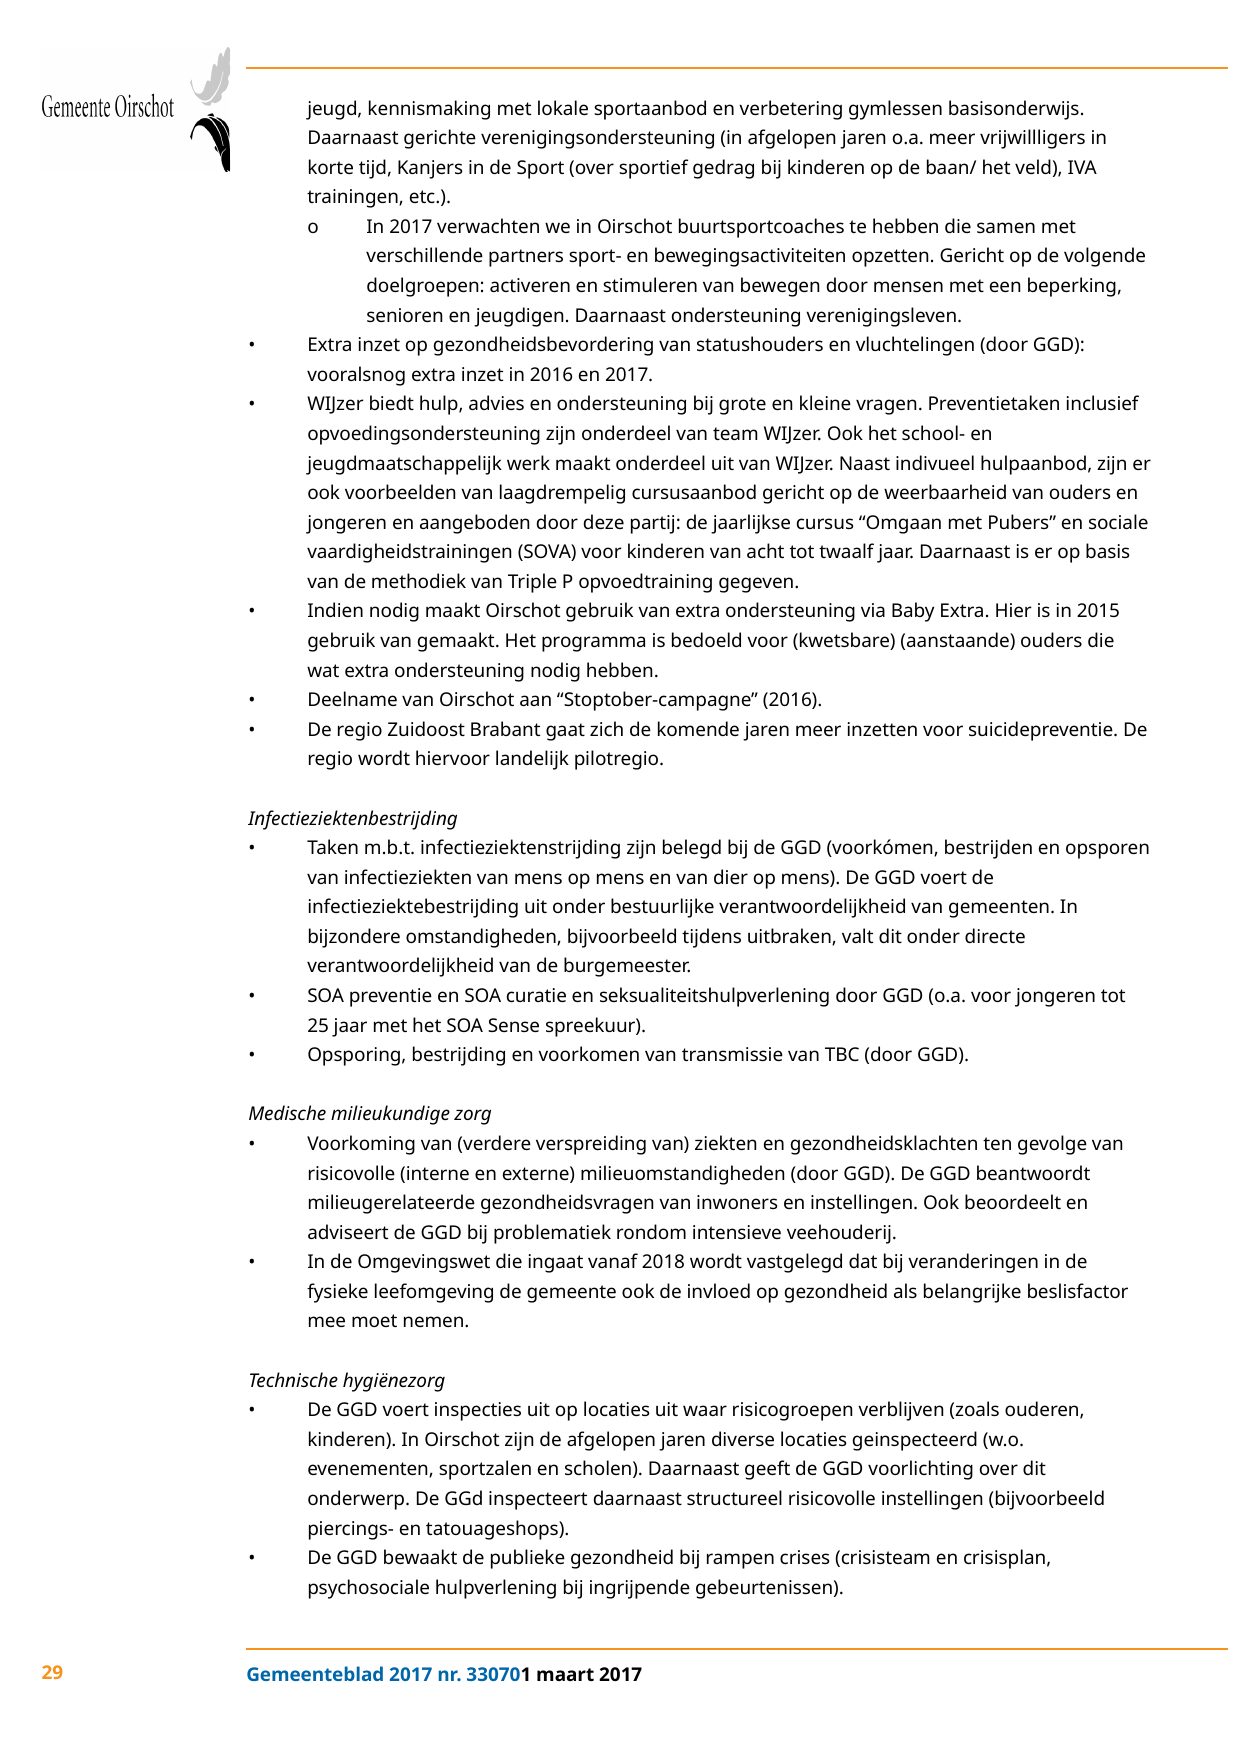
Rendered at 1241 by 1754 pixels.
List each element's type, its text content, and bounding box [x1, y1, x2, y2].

list Voorkoming van (verdere verspreiding van) ziekten en gezondheidsklachten ten gevolge van risicovolle (interne en externe) milieuomstandigheden (door GGD). De GGD beantwoordt milieugerelateerde gezondheidsvragen van inwoners en instellingen. Ook beoordeelt en adviseert de GGD bij problematiek rondom intensieve veehouderij. [248, 1130, 1152, 1245]
list SOA preventie en SOA curatie en seksualiteitshulpverlening door GGD (o.a. voor jongeren tot 25 jaar met het SOA Sense spreekuur). [248, 982, 1152, 1038]
list Opsporing, bestrijding en voorkomen van transmissie van TBC (door GGD). [248, 1041, 1152, 1067]
text Infectieziektenbestrijding [248, 805, 1152, 831]
list In de Omgevingswet die ingaat vanaf 2018 wordt vastgelegd dat bij veranderingen in de fysieke leefomgeving de gemeente ook de invloed op gezondheid als belangrijke beslisfactor mee moet nemen. [248, 1248, 1152, 1333]
list Extra inzet op gezondheidsbevordering van statushouders en vluchtelingen (door GGD): vooralsnog extra inzet in 2016 en 2017. [248, 331, 1152, 387]
list Deelname van Oirschot aan “Stoptober-campagne” (2016). [248, 686, 1152, 712]
list De GGD voert inspecties uit op locaties uit waar risicogroepen verblijven (zoals ouderen, kinderen). In Oirschot zijn de afgelopen jaren diverse locaties geinspecteerd (w.o. evenementen, sportzalen en scholen). Daarnaast geeft de GGD voorlichting over dit onderwerp. De GGd inspecteert daarnaast structureel risicovolle instellingen (bijvoorbeeld piercings- en tatouageshops). [248, 1396, 1152, 1541]
text Technische hygiënezorg [248, 1367, 1152, 1393]
list In 2017 verwachten we in Oirschot buurtsportcoaches te hebben die samen met verschillende partners sport- en bewegingsactiviteiten opzetten. Gericht op de volgende doelgroepen: activeren en stimuleren van bewegen door mensen met een beperking, senioren en jeugdigen. Daarnaast ondersteuning verenigingsleven. [307, 213, 1152, 328]
picture [41, 47, 231, 172]
list Taken m.b.t. infectieziektenstrijding zijn belegd bij de GGD (voorkómen, bestrijden en opsporen van infectieziekten van mens op mens en van dier op mens). De GGD voert de infectieziektebestrijding uit onder bestuurlijke verantwoordelijkheid van gemeenten. In bijzondere omstandigheden, bijvoorbeeld tijdens uitbraken, valt dit onder directe verantwoordelijkheid van de burgemeester. [248, 834, 1152, 978]
list WIJzer biedt hulp, advies en ondersteuning bij grote en kleine vragen. Preventietaken inclusief opvoedingsondersteuning zijn onderdeel van team WIJzer. Ook het school- en jeugdmaatschappelijk werk maakt onderdeel uit van WIJzer. Naast indivueel hulpaanbod, zijn er ook voorbeelden van laagdrempelig cursusaanbod gericht op de weerbaarheid van ouders en jongeren en aangeboden door deze partij: de jaarlijkse cursus “Omgaan met Pubers” en sociale vaardigheidstrainingen (SOVA) voor kinderen van acht tot twaalf jaar. Daarnaast is er op basis van de methodiek van Triple P opvoedtraining gegeven. [248, 391, 1152, 594]
list Indien nodig maakt Oirschot gebruik van extra ondersteuning via Baby Extra. Hier is in 2015 gebruik van gemaakt. Het programma is bedoeld voor (kwetsbare) (aanstaande) ouders die wat extra ondersteuning nodig hebben. [248, 598, 1152, 683]
text Medische milieukundige zorg [248, 1101, 1152, 1126]
list De GGD bewaakt de publieke gezondheid bij rampen crises (crisisteam en crisisplan, psychosociale hulpverlening bij ingrijpende gebeurtenissen). [248, 1544, 1152, 1600]
list jeugd, kennismaking met lokale sportaanbod en verbetering gymlessen basisonderwijs. Daarnaast gerichte verenigingsondersteuning (in afgelopen jaren o.a. meer vrijwillligers in korte tijd, Kanjers in de Sport (over sportief gedrag bij kinderen op de baan/ het veld), IVA trainingen, etc.). [248, 95, 1152, 209]
list De regio Zuidoost Brabant gaat zich de komende jaren meer inzetten voor suicidepreventie. De regio wordt hiervoor landelijk pilotregio. [248, 716, 1152, 771]
